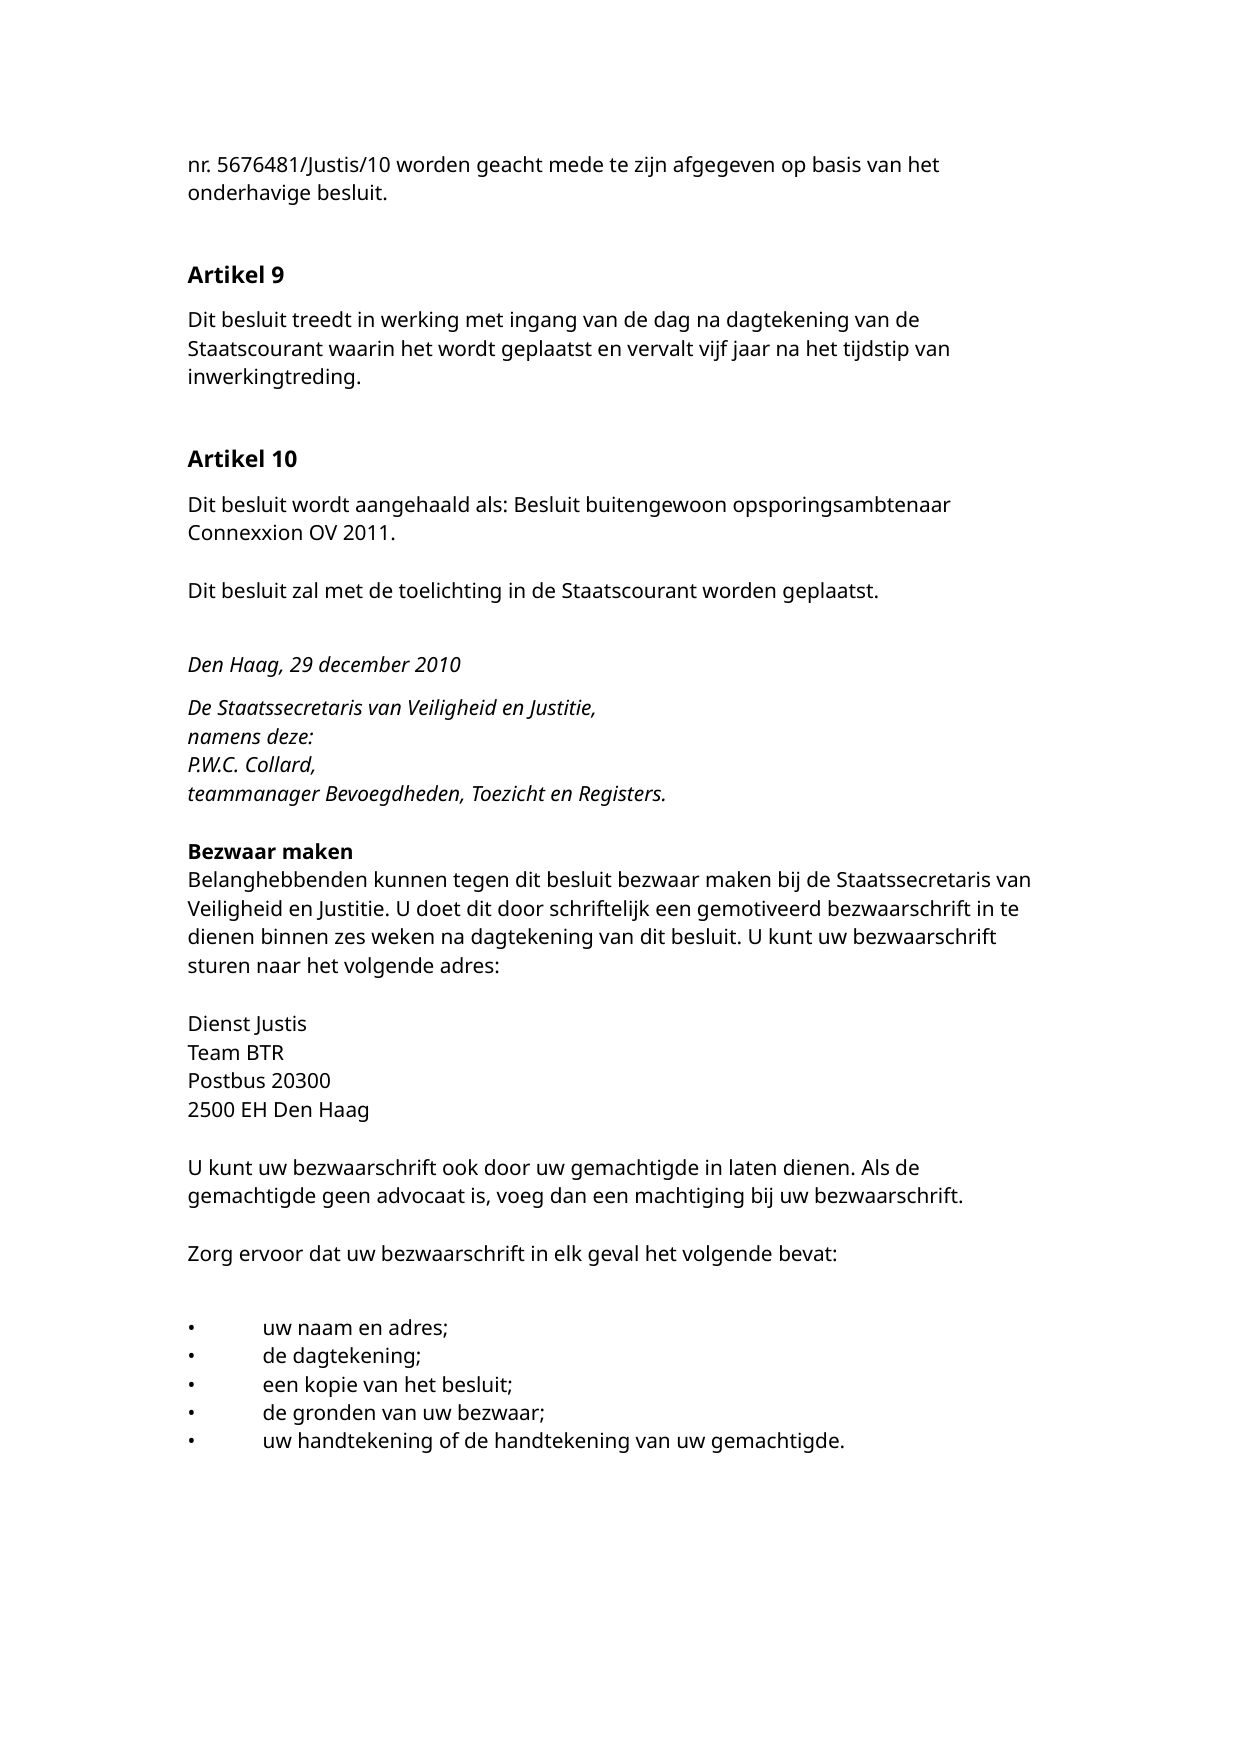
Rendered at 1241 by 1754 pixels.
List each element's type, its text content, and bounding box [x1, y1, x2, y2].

text P.W.C. Collard, [187, 750, 1053, 779]
subtitle Artikel 9 [187, 259, 1053, 291]
text nr. 5676481/Justis/10 worden geacht mede te zijn afgegeven op basis van het onderhavige besluit. [187, 150, 1053, 207]
text namens deze: [187, 722, 1053, 750]
text Bezwaar maken [187, 837, 1053, 866]
list de dagtekening; [187, 1341, 1053, 1370]
subtitle Artikel 10 [187, 443, 1053, 475]
text De Staatssecretaris van Veiligheid en Justitie, [187, 693, 1053, 722]
text Dienst Justis [187, 1009, 1053, 1038]
text 2500 EH Den Haag [187, 1095, 1053, 1123]
text Belanghebbenden kunnen tegen dit besluit bezwaar maken bij de Staatssecretaris van Veiligheid en Justitie. U doet dit door schriftelijk een gemotiveerd bezwaarschrift in te dienen binnen zes weken na dagtekening van dit besluit. U kunt uw bezwaarschrift sturen naar het volgende adres: [187, 866, 1053, 979]
list uw handtekening of de handtekening van uw gemachtigde. [187, 1427, 1053, 1455]
text teammanager Bevoegdheden, Toezicht en Registers. [187, 779, 1053, 807]
list een kopie van het besluit; [187, 1370, 1053, 1398]
text Team BTR [187, 1038, 1053, 1066]
text Dit besluit treedt in werking met ingang van de dag na dagtekening van de Staatscourant waarin het wordt geplaatst en vervalt vijf jaar na het tijdstip van inwerkingtreding. [187, 306, 1053, 391]
text Dit besluit zal met de toelichting in de Staatscourant worden geplaatst. [187, 577, 1053, 605]
text Zorg ervoor dat uw bezwaarschrift in elk geval het volgende bevat: [187, 1239, 1053, 1268]
list de gronden van uw bezwaar; [187, 1398, 1053, 1427]
text Postbus 20300 [187, 1066, 1053, 1095]
text Dit besluit wordt aangehaald als: Besluit buitengewoon opsporingsambtenaar Connexxion OV 2011. [187, 490, 1053, 547]
text U kunt uw bezwaarschrift ook door uw gemachtigde in laten dienen. Als de gemachtigde geen advocaat is, voeg dan een machtiging bij uw bezwaarschrift. [187, 1153, 1053, 1210]
text Den Haag, 29 december 2010 [187, 650, 1053, 678]
list uw naam en adres; [187, 1313, 1053, 1341]
